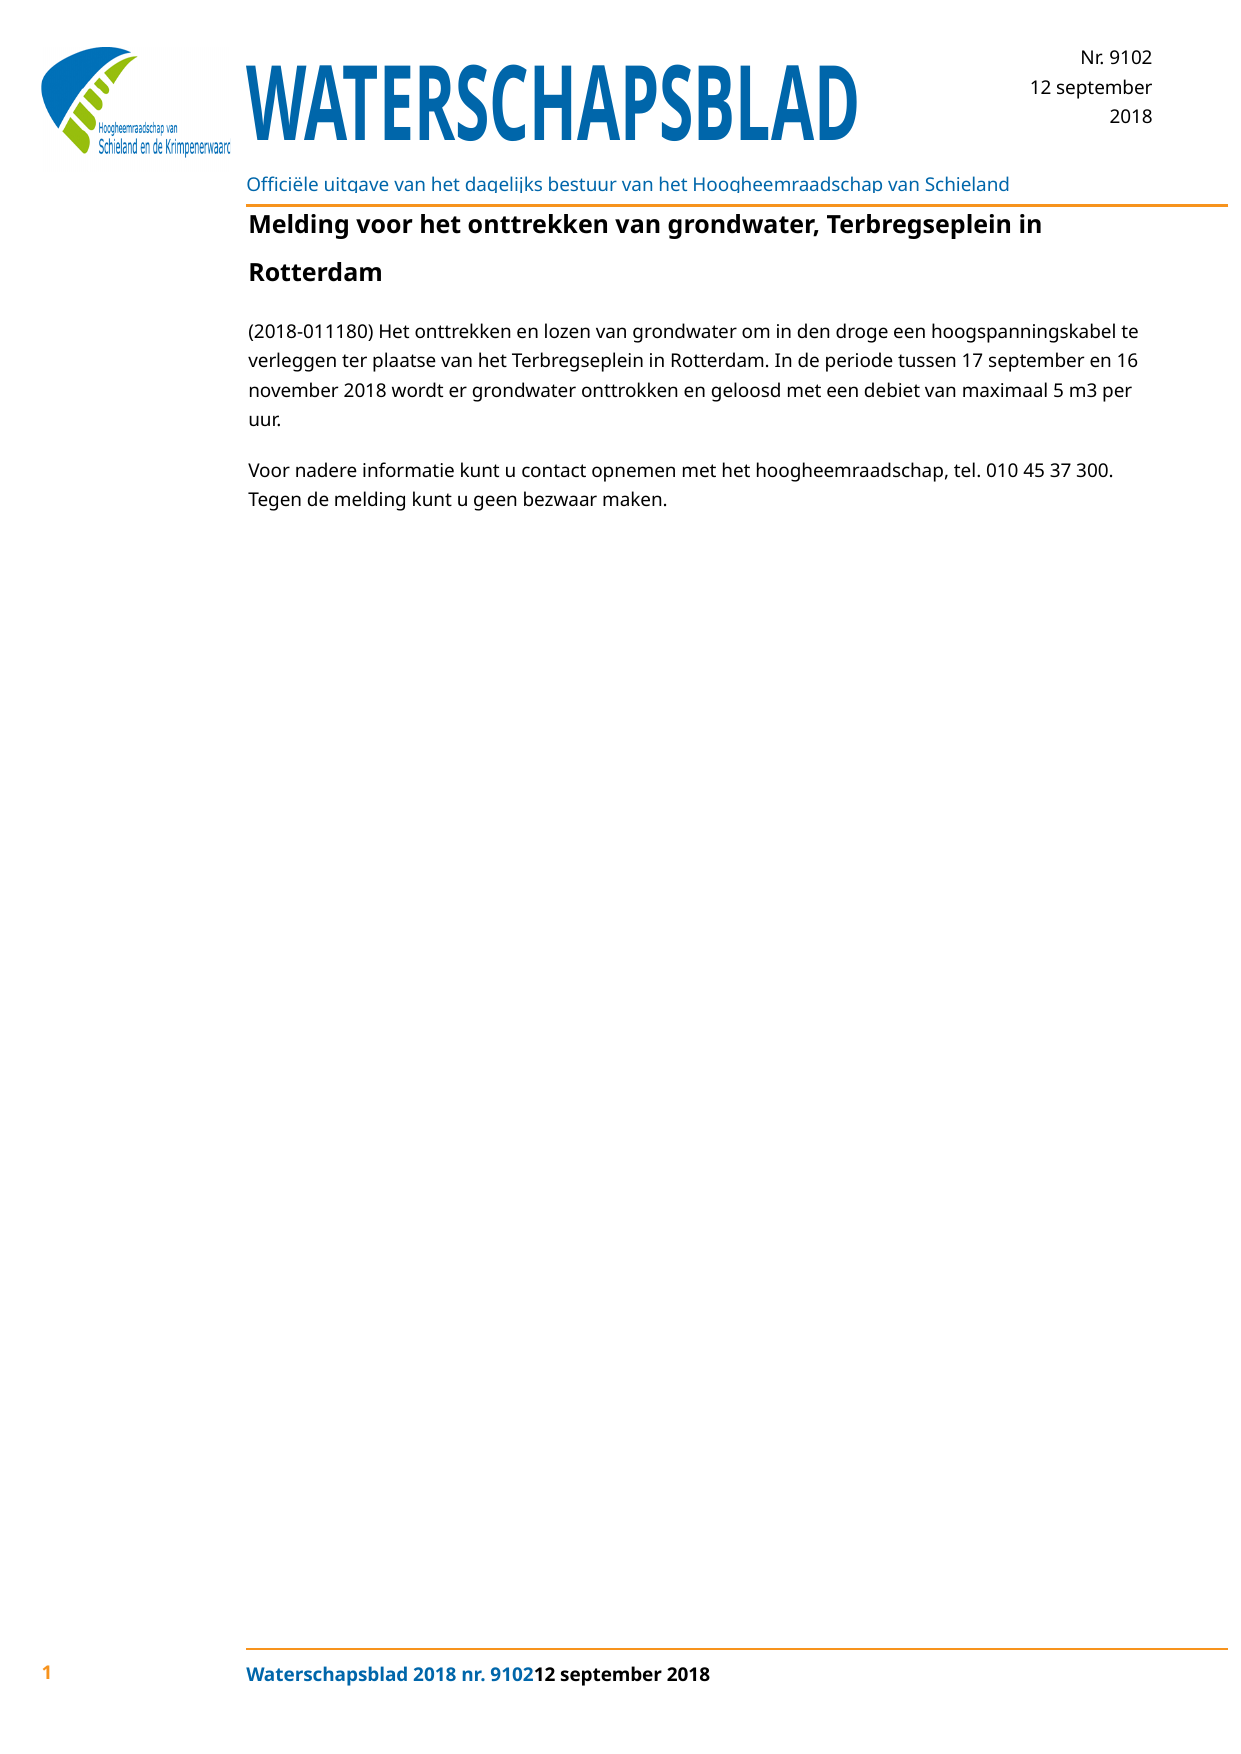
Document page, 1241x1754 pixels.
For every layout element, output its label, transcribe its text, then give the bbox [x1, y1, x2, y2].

text Voor nadere informatie kunt u contact opnemen met het hoogheemraadschap, tel. 010 45 37 300. Tegen de melding kunt u geen bezwaar maken. [248, 457, 1152, 512]
text Melding voor het onttrekken van grondwater, Terbregseplein in Rotterdam [248, 207, 1152, 288]
picture [41, 47, 231, 172]
text (2018-011180) Het onttrekken en lozen van grondwater om in den droge een hoogspanningskabel te verleggen ter plaatse van het Terbregseplein in Rotterdam. In de periode tussen 17 september en 16 november 2018 wordt er grondwater onttrokken en geloosd met een debiet van maximaal 5 m3 per uur. [248, 318, 1152, 432]
